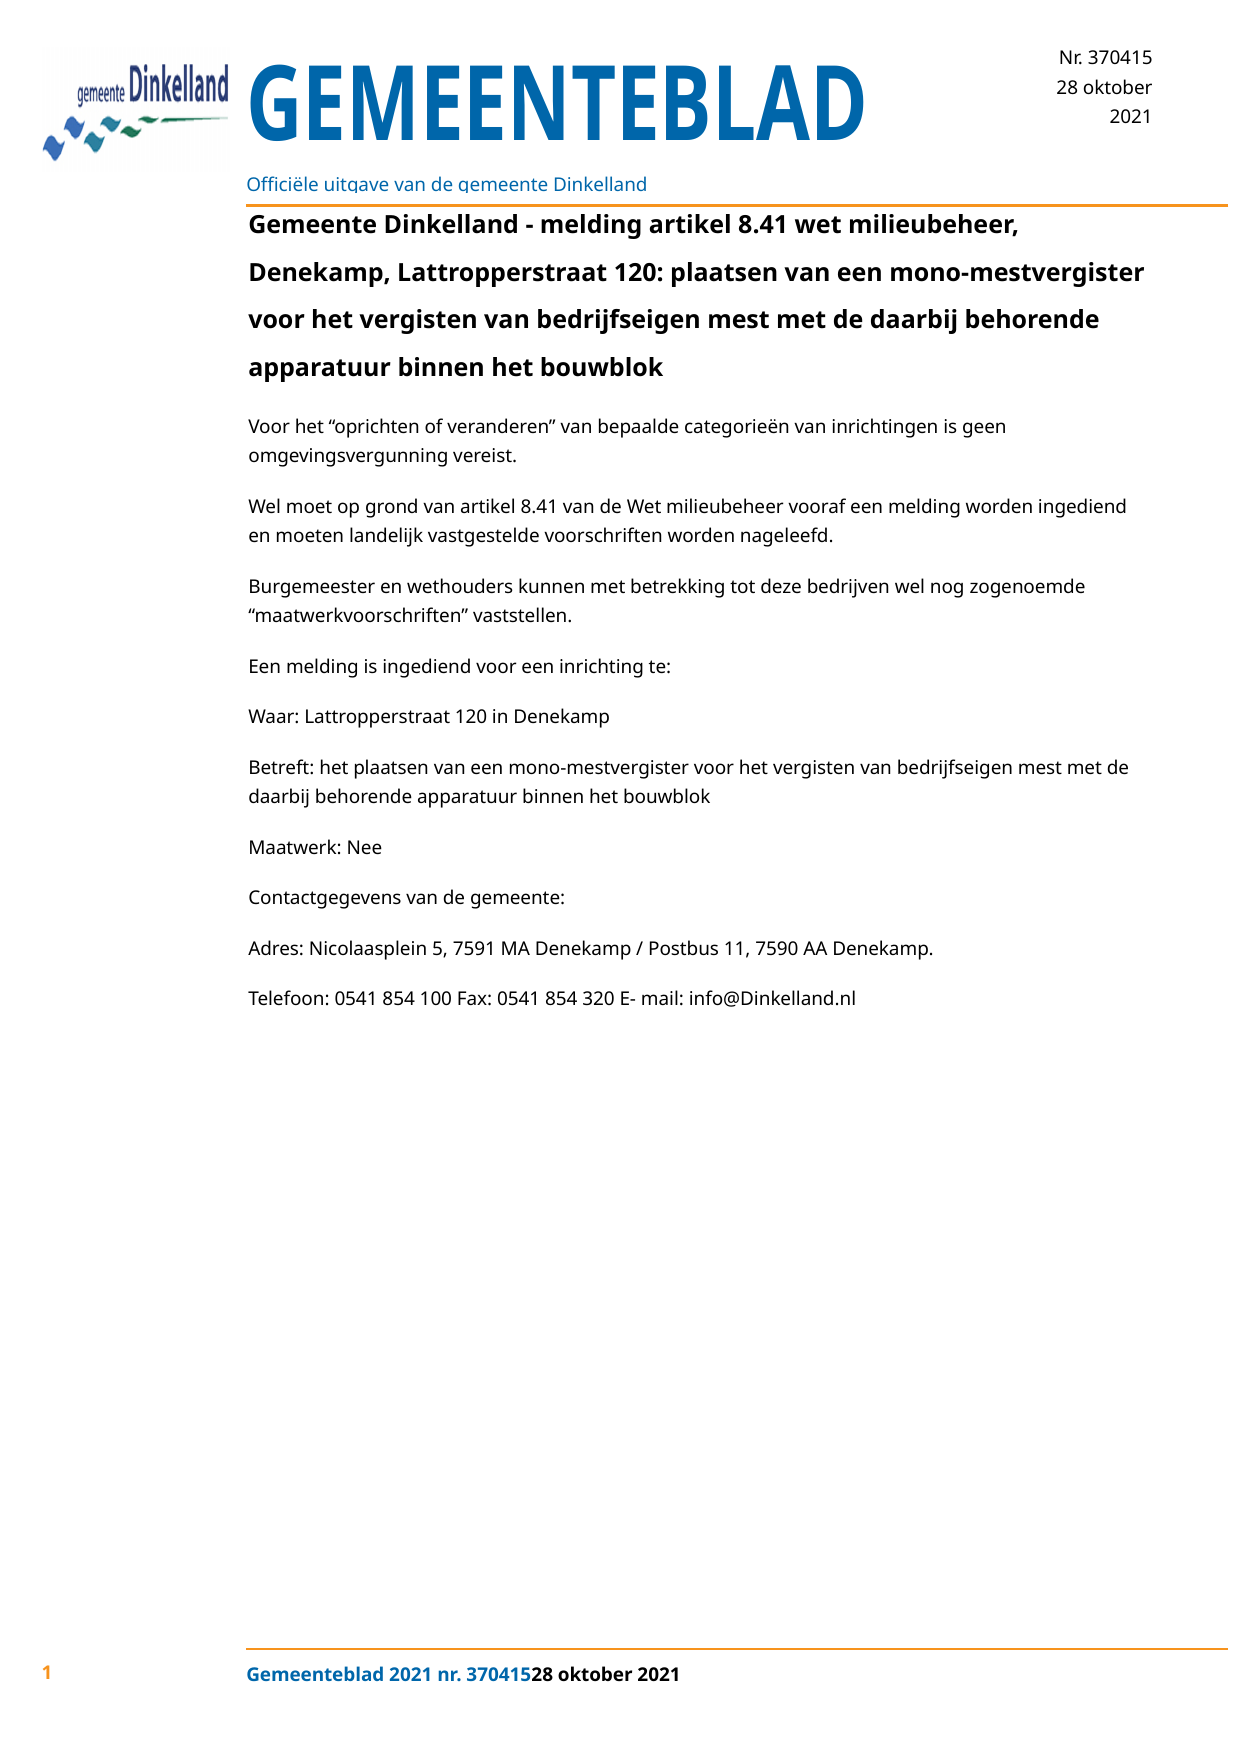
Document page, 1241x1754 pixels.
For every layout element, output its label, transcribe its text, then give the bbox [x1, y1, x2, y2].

text Waar: Lattropperstraat 120 in Denekamp [248, 703, 1152, 729]
text Betreft: het plaatsen van een mono-mestvergister voor het vergisten van bedrijfseigen mest met de daarbij behorende apparatuur binnen het bouwblok [248, 754, 1152, 809]
text Adres: Nicolaasplein 5, 7591 MA Denekamp / Postbus 11, 7590 AA Denekamp. [248, 935, 1152, 961]
text Maatwerk: Nee [248, 834, 1152, 860]
text Een melding is ingediend voor een inrichting te: [248, 653, 1152, 679]
text Gemeente Dinkelland - melding artikel 8.41 wet milieubeheer, Denekamp, Lattropperstraat 120: plaatsen van een mono-mestvergister voor het vergisten van bedrijfseigen mest met de daarbij behorende apparatuur binnen het bouwblok [248, 207, 1152, 384]
text Telefoon: 0541 854 100 Fax: 0541 854 320 E- mail: info@Dinkelland.nl [248, 985, 1152, 1011]
picture [41, 47, 231, 172]
text Contactgegevens van de gemeente: [248, 884, 1152, 910]
text Burgemeester en wethouders kunnen met betrekking tot deze bedrijven wel nog zogenoemde “maatwerkvoorschriften” vaststellen. [248, 573, 1152, 628]
text Voor het “oprichten of veranderen” van bepaalde categorieën van inrichtingen is geen omgevingsvergunning vereist. [248, 413, 1152, 468]
text Wel moet op grond van artikel 8.41 van de Wet milieubeheer vooraf een melding worden ingediend en moeten landelijk vastgestelde voorschriften worden nageleefd. [248, 493, 1152, 548]
